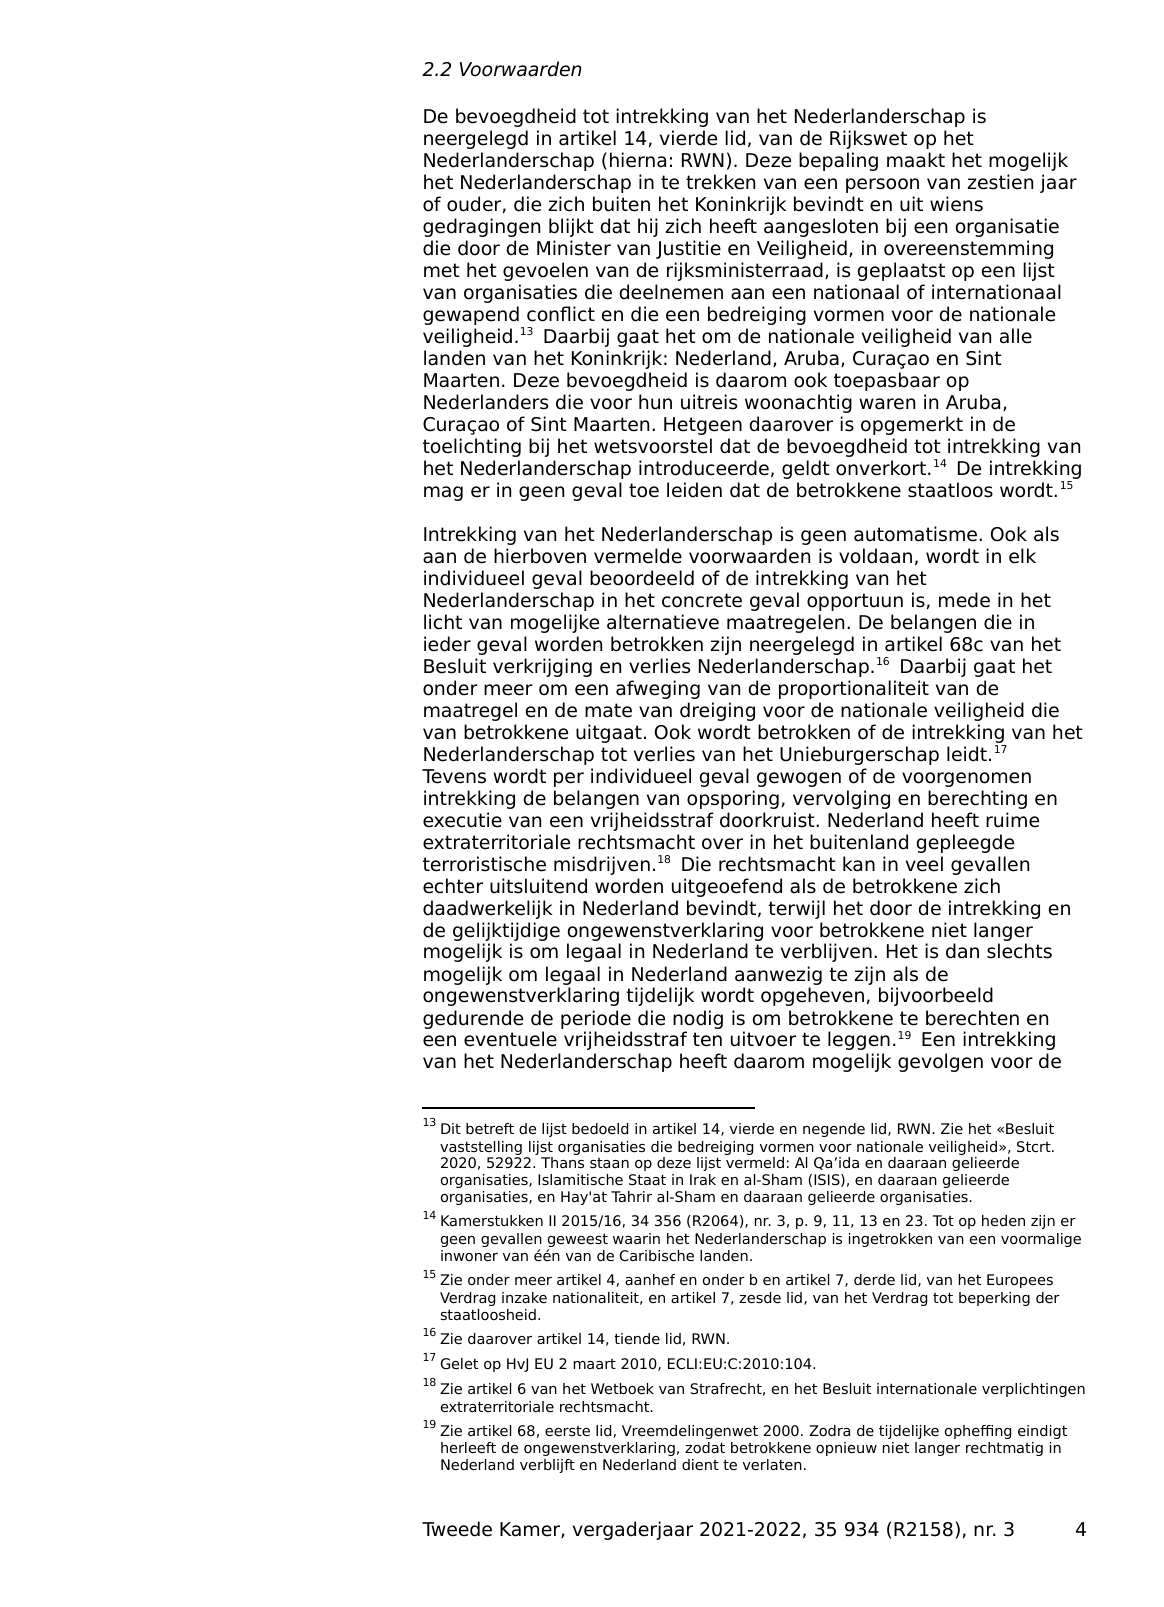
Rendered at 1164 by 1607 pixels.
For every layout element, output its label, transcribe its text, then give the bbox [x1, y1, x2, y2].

text Kamerstukken II 2015/16, 34 356 (R2064), nr. 3, p. 9, 11, 13 en 23. Tot op heden zijn er geen gevallen geweest waarin het Nederlanderschap is ingetrokken van een voormalige inwoner van één van de Caribische landen. [422, 1209, 1087, 1265]
text Tevens wordt per individueel geval gewogen of de voorgenomen intrekking de belangen van opsporing, vervolging en berechting en executie van een vrijheidsstraf doorkruist. Nederland heeft ruime extraterritoriale rechtsmacht over in het buitenland gepleegde terroristische misdrijven. Die rechtsmacht kan in veel gevallen echter uitsluitend worden uitgeoefend als de betrokkene zich daadwerkelijk in Nederland bevindt, terwijl het door de intrekking en de gelijktijdige ongewenstverklaring voor betrokkene niet langer mogelijk is om legaal in Nederland te verblijven. Het is dan slechts mogelijk om legaal in Nederland aanwezig te zijn als de ongewenstverklaring tijdelijk wordt opgeheven, bijvoorbeeld gedurende de periode die nodig is om betrokkene te berechten en een eventuele vrijheidsstraf ten uitvoer te leggen. Een intrekking van het Nederlanderschap heeft daarom mogelijk gevolgen voor de [422, 766, 1087, 1073]
text Intrekking van het Nederlanderschap is geen automatisme. Ook als aan de hierboven vermelde voorwaarden is voldaan, wordt in elk individueel geval beoordeeld of de intrekking van het Nederlanderschap in het concrete geval opportuun is, mede in het licht van mogelijke alternatieve maatregelen. De belangen die in ieder geval worden betrokken zijn neergelegd in artikel 68c van het Besluit verkrijging en verlies Nederlanderschap. Daarbij gaat het onder meer om een afweging van de proportionaliteit van de maatregel en de mate van dreiging voor de nationale veiligheid die van betrokkene uitgaat. Ook wordt betrokken of de intrekking van het Nederlanderschap tot verlies van het Unieburgerschap leidt. [422, 524, 1087, 766]
text Zie artikel 68, eerste lid, Vreemdelingenwet 2000. Zodra de tijdelijke opheffing eindigt herleeft de ongewenstverklaring, zodat betrokkene opnieuw niet langer rechtmatig in Nederland verblijft en Nederland dient te verlaten. [422, 1418, 1087, 1474]
text Dit betreft de lijst bedoeld in artikel 14, vierde en negende lid, RWN. Zie het «Besluit vaststelling lijst organisaties die bedreiging vormen voor nationale veiligheid», Stcrt. 2020, 52922. Thans staan op deze lijst vermeld: Al Qa’ida en daaraan gelieerde organisaties, Islamitische Staat in Irak en al-Sham (ISIS), en daaraan gelieerde organisaties, en Hay'at Tahrir al-Sham en daaraan gelieerde organisaties. [422, 1117, 1087, 1206]
text De bevoegdheid tot intrekking van het Nederlanderschap is neergelegd in artikel 14, vierde lid, van de Rijkswet op het Nederlanderschap (hierna: RWN). Deze bepaling maakt het mogelijk het Nederlanderschap in te trekken van een persoon van zestien jaar of ouder, die zich buiten het Koninkrijk bevindt en uit wiens gedragingen blijkt dat hij zich heeft aangesloten bij een organisatie die door de Minister van Justitie en Veiligheid, in overeenstemming met het gevoelen van de rijksministerraad, is geplaatst op een lijst van organisaties die deelnemen aan een nationaal of internationaal gewapend conflict en die een bedreiging vormen voor de nationale veiligheid. Daarbij gaat het om de nationale veiligheid van alle landen van het Koninkrijk: Nederland, Aruba, Curaçao en Sint Maarten. Deze bevoegdheid is daarom ook toepasbaar op Nederlanders die voor hun uitreis woonachtig waren in Aruba, Curaçao of Sint Maarten. Hetgeen daarover is opgemerkt in de toelichting bij het wetsvoorstel dat de bevoegdheid tot intrekking van het Nederlanderschap introduceerde, geldt onverkort. De intrekking mag er in geen geval toe leiden dat de betrokkene staatloos wordt. [422, 106, 1087, 502]
text Gelet op HvJ EU 2 maart 2010, ECLI:EU:C:2010:104. [422, 1352, 1087, 1374]
text Zie onder meer artikel 4, aanhef en onder b en artikel 7, derde lid, van het Europees Verdrag inzake nationaliteit, en artikel 7, zesde lid, van het Verdrag tot beperking der staatloosheid. [422, 1268, 1087, 1324]
text Zie artikel 6 van het Wetboek van Strafrecht, en het Besluit internationale verplichtingen extraterritoriale rechtsmacht. [422, 1377, 1087, 1416]
text Zie daarover artikel 14, tiende lid, RWN. [422, 1327, 1087, 1349]
subtitle 2.2 Voorwaarden [422, 59, 1087, 81]
